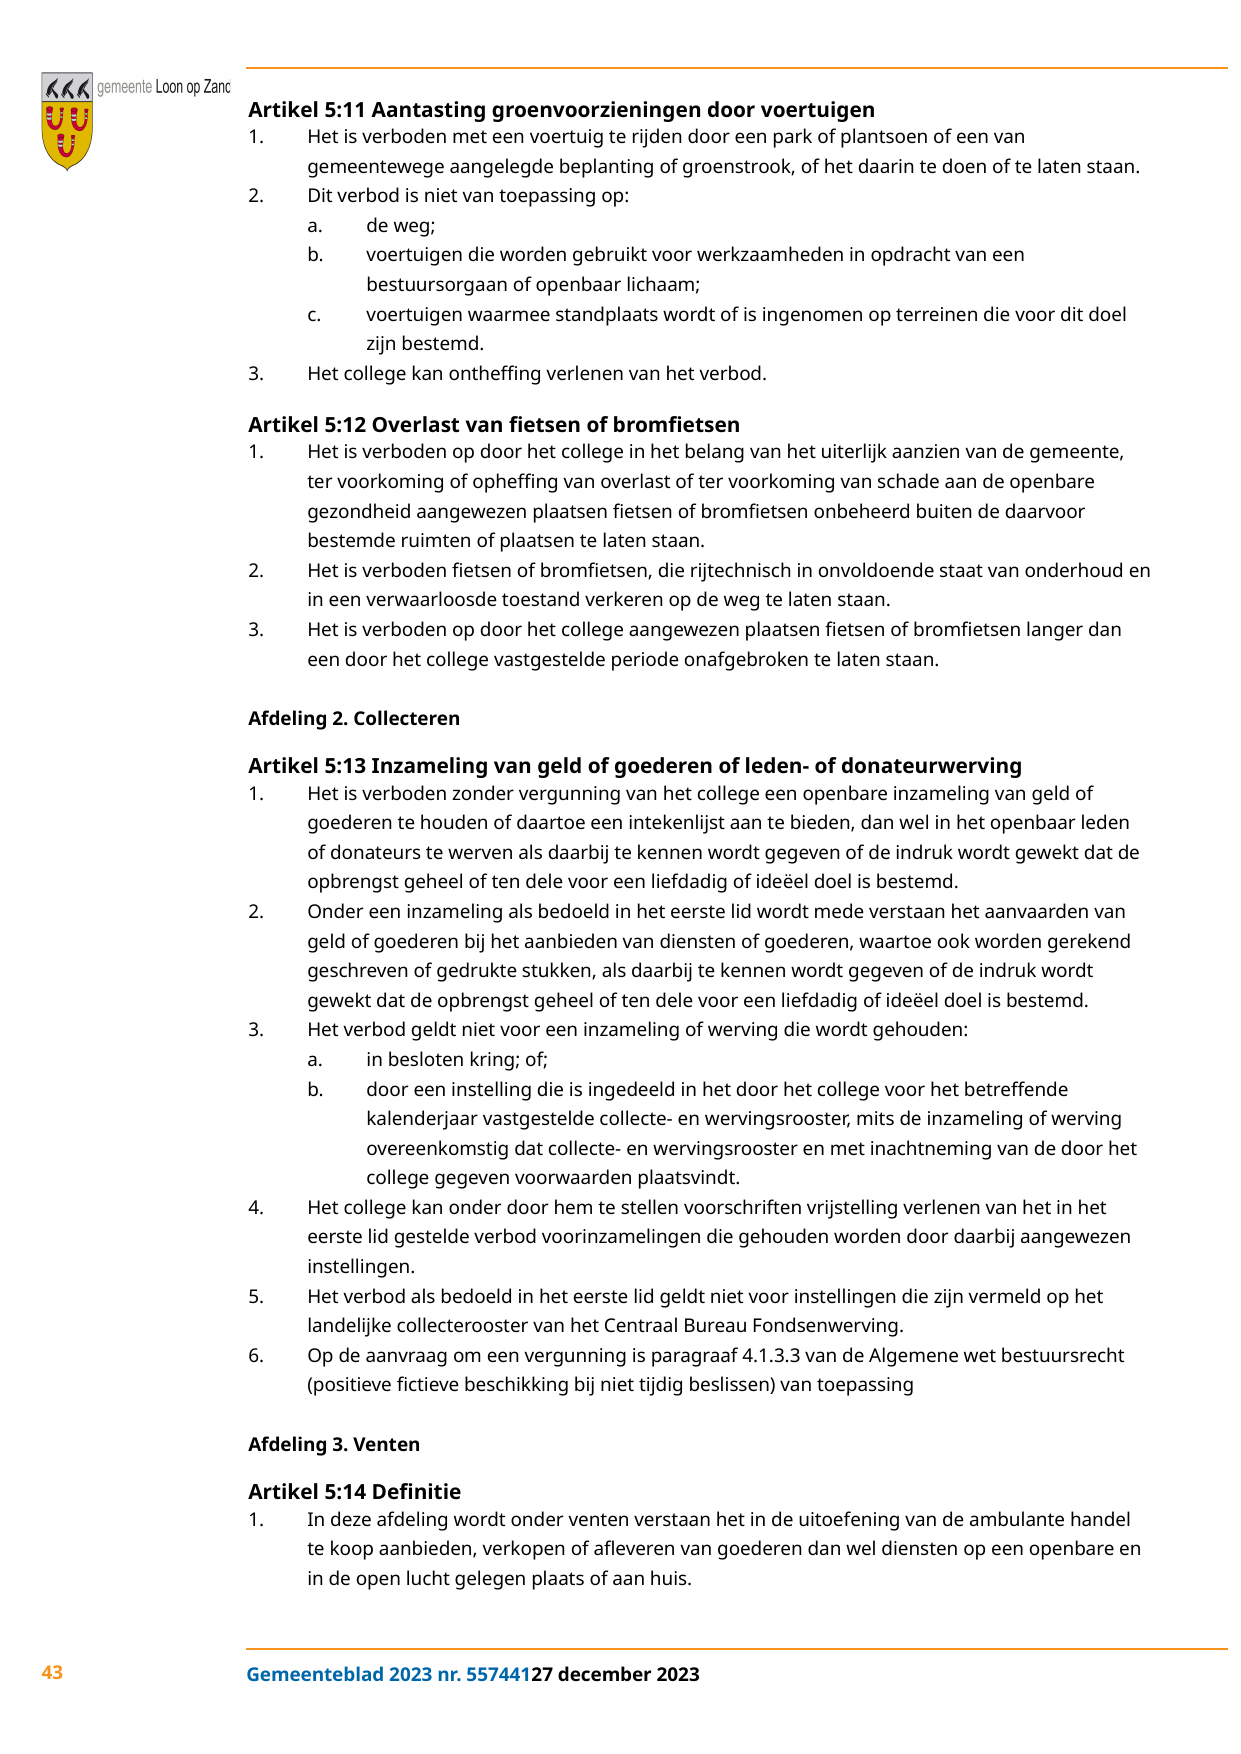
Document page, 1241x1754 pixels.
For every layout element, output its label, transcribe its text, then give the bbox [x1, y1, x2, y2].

list in besloten kring; of; [307, 1046, 1152, 1072]
list voertuigen waarmee standplaats wordt of is ingenomen op terreinen die voor dit doel zijn bestemd. [307, 301, 1152, 356]
text Artikel 5:12 Overlast van fietsen of bromfietsen [248, 410, 1152, 439]
list Het is verboden op door het college aangewezen plaatsen fietsen of bromfietsen langer dan een door het college vastgestelde periode onafgebroken te laten staan. [248, 616, 1152, 672]
list Het is verboden fietsen of bromfietsen, die rijtechnisch in onvoldoende staat van onderhoud en in een verwaarloosde toestand verkeren op de weg te laten staan. [248, 557, 1152, 612]
list de weg; [307, 212, 1152, 238]
list Het verbod geldt niet voor een inzameling of werving die wordt gehouden: [248, 1017, 1152, 1042]
list Het college kan onder door hem te stellen voorschriften vrijstelling verlenen van het in het eerste lid gestelde verbod voorinzamelingen die gehouden worden door daarbij aangewezen instellingen. [248, 1194, 1152, 1279]
list Het is verboden op door het college in het belang van het uiterlijk aanzien van de gemeente, ter voorkoming of opheffing van overlast of ter voorkoming van schade aan de openbare gezondheid aangewezen plaatsen fietsen of bromfietsen onbeheerd buiten de daarvoor bestemde ruimten of plaatsen te laten staan. [248, 439, 1152, 553]
list Het is verboden met een voertuig te rijden door een park of plantsoen of een van gemeentewege aangelegde beplanting of groenstrook, of het daarin te doen of te laten staan. [248, 123, 1152, 178]
list Het college kan ontheffing verlenen van het verbod. [248, 360, 1152, 386]
list Dit verbod is niet van toepassing op: [248, 182, 1152, 208]
text Artikel 5:11 Aantasting groenvoorzieningen door voertuigen [248, 95, 1152, 123]
text Afdeling 3. Venten [248, 1431, 1152, 1457]
picture [41, 47, 231, 172]
text Afdeling 2. Collecteren [248, 705, 1152, 731]
list Het verbod als bedoeld in het eerste lid geldt niet voor instellingen die zijn vermeld op het landelijke collecterooster van het Centraal Bureau Fondsenwerving. [248, 1283, 1152, 1338]
list Het is verboden zonder vergunning van het college een openbare inzameling van geld of goederen te houden of daartoe een intekenlijst aan te bieden, dan wel in het openbaar leden of donateurs te werven als daarbij te kennen wordt gegeven of de indruk wordt gewekt dat de opbrengst geheel of ten dele voor een liefdadig of ideëel doel is bestemd. [248, 780, 1152, 894]
list Op de aanvraag om een vergunning is paragraaf 4.1.3.3 van de Algemene wet bestuursrecht (positieve fictieve beschikking bij niet tijdig beslissen) van toepassing [248, 1342, 1152, 1397]
text Artikel 5:13 Inzameling van geld of goederen of leden- of donateurwerving [248, 752, 1152, 780]
text Artikel 5:14 Definitie [248, 1477, 1152, 1506]
list Onder een inzameling als bedoeld in het eerste lid wordt mede verstaan het aanvaarden van geld of goederen bij het aanbieden van diensten of goederen, waartoe ook worden gerekend geschreven of gedrukte stukken, als daarbij te kennen wordt gegeven of de indruk wordt gewekt dat de opbrengst geheel of ten dele voor een liefdadig of ideëel doel is bestemd. [248, 898, 1152, 1013]
list voertuigen die worden gebruikt voor werkzaamheden in opdracht van een bestuursorgaan of openbaar lichaam; [307, 242, 1152, 297]
list In deze afdeling wordt onder venten verstaan het in de uitoefening van de ambulante handel te koop aanbieden, verkopen of afleveren van goederen dan wel diensten op een openbare en in de open lucht gelegen plaats of aan huis. [248, 1506, 1152, 1591]
list door een instelling die is ingedeeld in het door het college voor het betreffende kalenderjaar vastgestelde collecte- en wervingsrooster, mits de inzameling of werving overeenkomstig dat collecte- en wervingsrooster en met inachtneming van de door het college gegeven voorwaarden plaatsvindt. [307, 1076, 1152, 1190]
